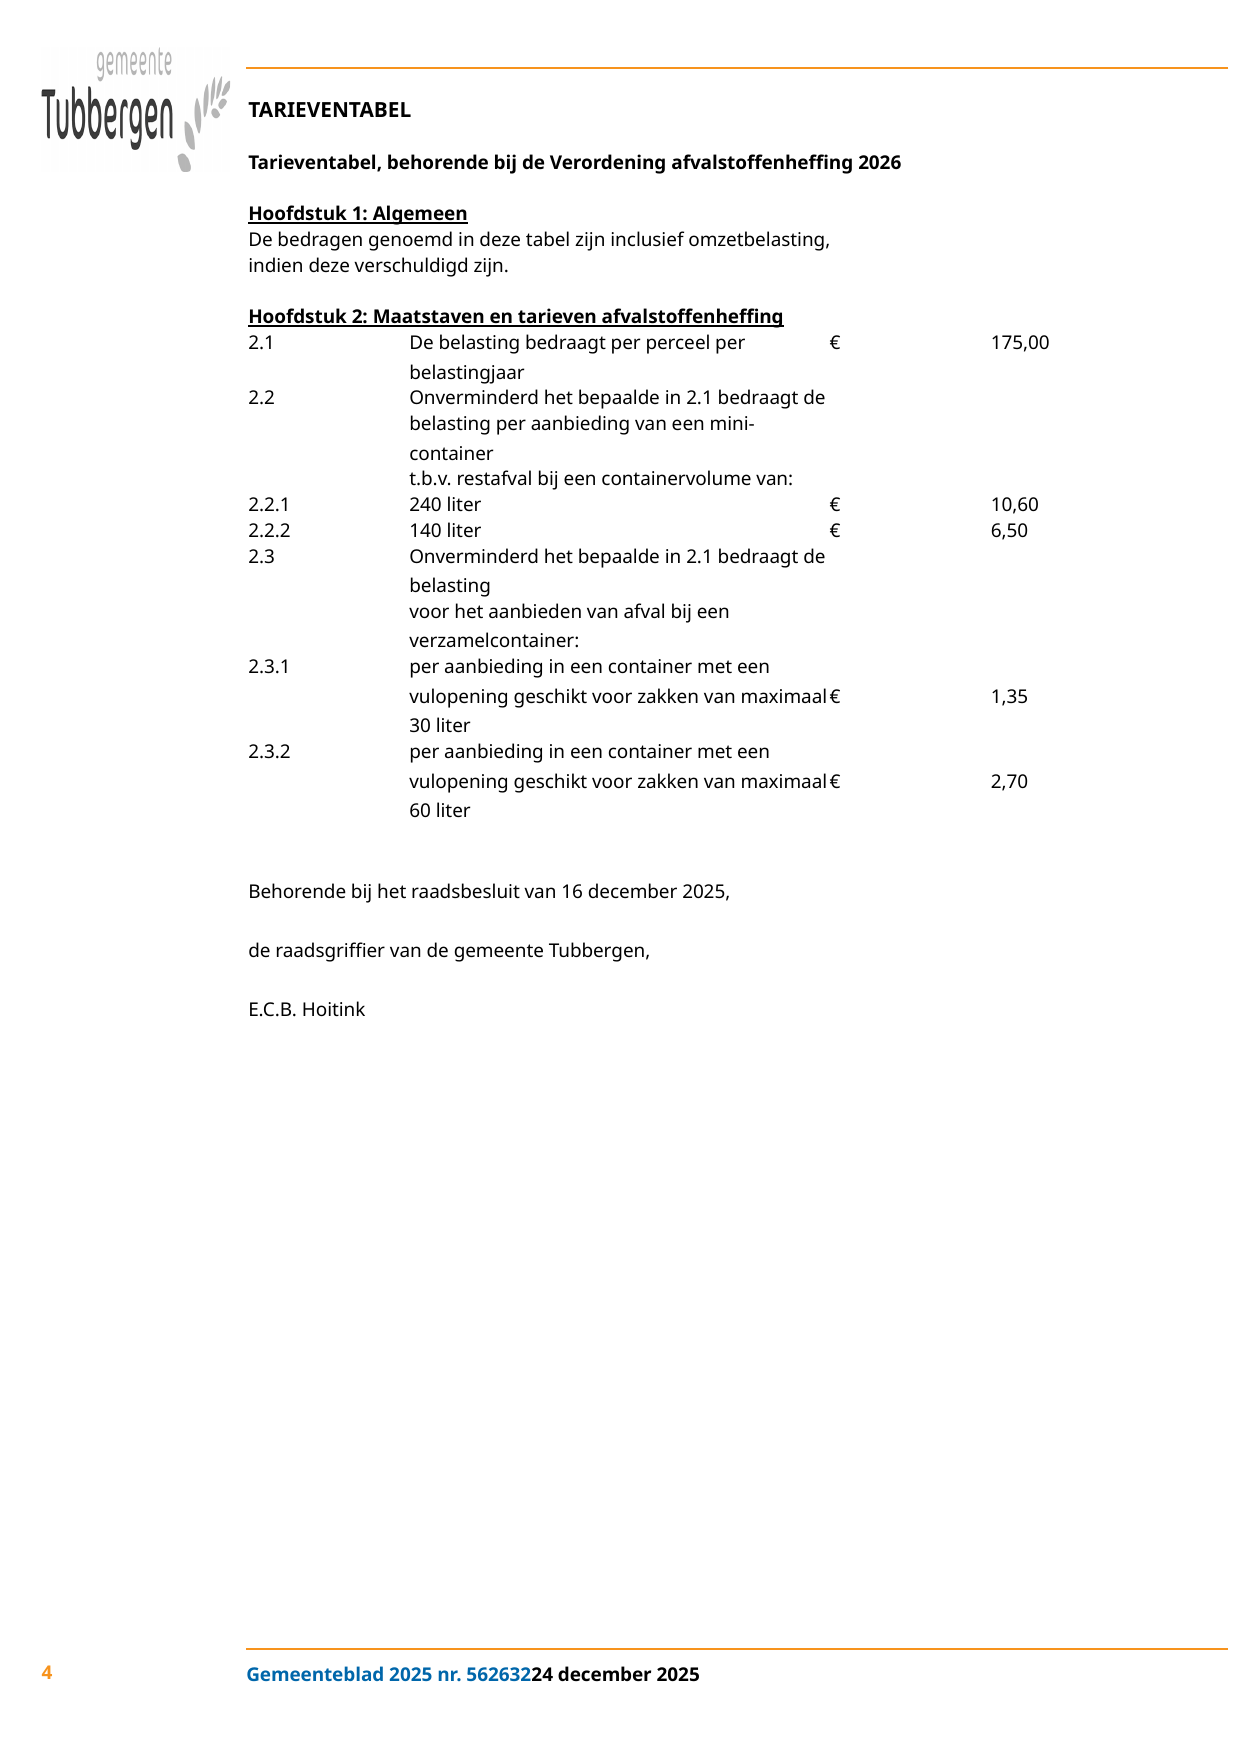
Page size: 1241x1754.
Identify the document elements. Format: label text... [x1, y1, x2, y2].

table_cell indien deze verschuldigd zijn. [248, 252, 1152, 278]
table_cell Onverminderd het bepaalde in 2.1 bedraagt de belasting [409, 543, 829, 598]
table_cell 175,00 [991, 329, 1152, 384]
table_cell 140 liter [409, 517, 829, 543]
table_cell [991, 598, 1152, 653]
table_cell [829, 598, 991, 653]
table_cell 2.1 [248, 329, 409, 384]
table_cell 2.2.1 [248, 491, 409, 517]
table_cell per aanbieding in een container met een vulopening geschikt voor zakken van maximaal 30 liter [409, 654, 829, 738]
table_cell € [829, 654, 991, 738]
table_cell [409, 823, 1152, 849]
table_cell 2.2.2 [248, 517, 409, 543]
table_cell 1,35 [991, 654, 1152, 738]
text E.C.B. Hoitink [248, 996, 1152, 1022]
table_cell De belasting bedraagt per perceel per belastingjaar [409, 329, 829, 384]
table_cell [829, 410, 991, 466]
text Behorende bij het raadsbesluit van 16 december 2025, [248, 878, 1152, 904]
table_cell [248, 278, 1152, 303]
table_header [248, 124, 1152, 149]
table_cell per aanbieding in een container met een vulopening geschikt voor zakken van maximaal 60 liter [409, 738, 829, 823]
table_cell [991, 410, 1152, 466]
table_cell [248, 849, 1152, 875]
table_cell t.b.v. restafval bij een containervolume van: [409, 466, 829, 491]
text TARIEVENTABEL [248, 95, 1152, 123]
table_cell [829, 466, 991, 491]
table_cell [248, 410, 409, 466]
table_cell Onverminderd het bepaalde in 2.1 bedraagt de [409, 385, 829, 410]
table_cell [248, 823, 409, 849]
table_cell € [829, 517, 991, 543]
table_cell [829, 385, 991, 410]
table_cell belasting per aanbieding van een mini-container [409, 410, 829, 466]
picture [41, 47, 231, 172]
table_cell 10,60 [991, 491, 1152, 517]
table_cell € [829, 491, 991, 517]
table_cell voor het aanbieden van afval bij een verzamelcontainer: [409, 598, 829, 653]
table_cell [248, 466, 409, 491]
table_cell 2,70 [991, 738, 1152, 823]
table_cell [248, 175, 1152, 201]
table_cell [991, 385, 1152, 410]
table_cell Tarieventabel, behorende bij de Verordening afvalstoffenheffing 2026 [248, 149, 1152, 175]
table_cell € [829, 329, 991, 384]
table_cell De bedragen genoemd in deze tabel zijn inclusief omzetbelasting, [248, 226, 1152, 252]
table_cell Hoofdstuk 2: Maatstaven en tarieven afvalstoffenheffing [248, 304, 1152, 329]
table_cell 2.2 [248, 385, 409, 410]
table_cell [991, 466, 1152, 491]
table_cell 2.3 [248, 543, 409, 598]
table_cell 2.3.1 [248, 654, 409, 738]
table_cell Hoofdstuk 1: Algemeen [248, 201, 1152, 226]
table_cell [248, 598, 409, 653]
table_cell 240 liter [409, 491, 829, 517]
table_cell [991, 543, 1152, 598]
table_cell 2.3.2 [248, 738, 409, 823]
table_cell 6,50 [991, 517, 1152, 543]
text de raadsgriffier van de gemeente Tubbergen, [248, 937, 1152, 963]
table_cell € [829, 738, 991, 823]
table_cell [829, 543, 991, 598]
